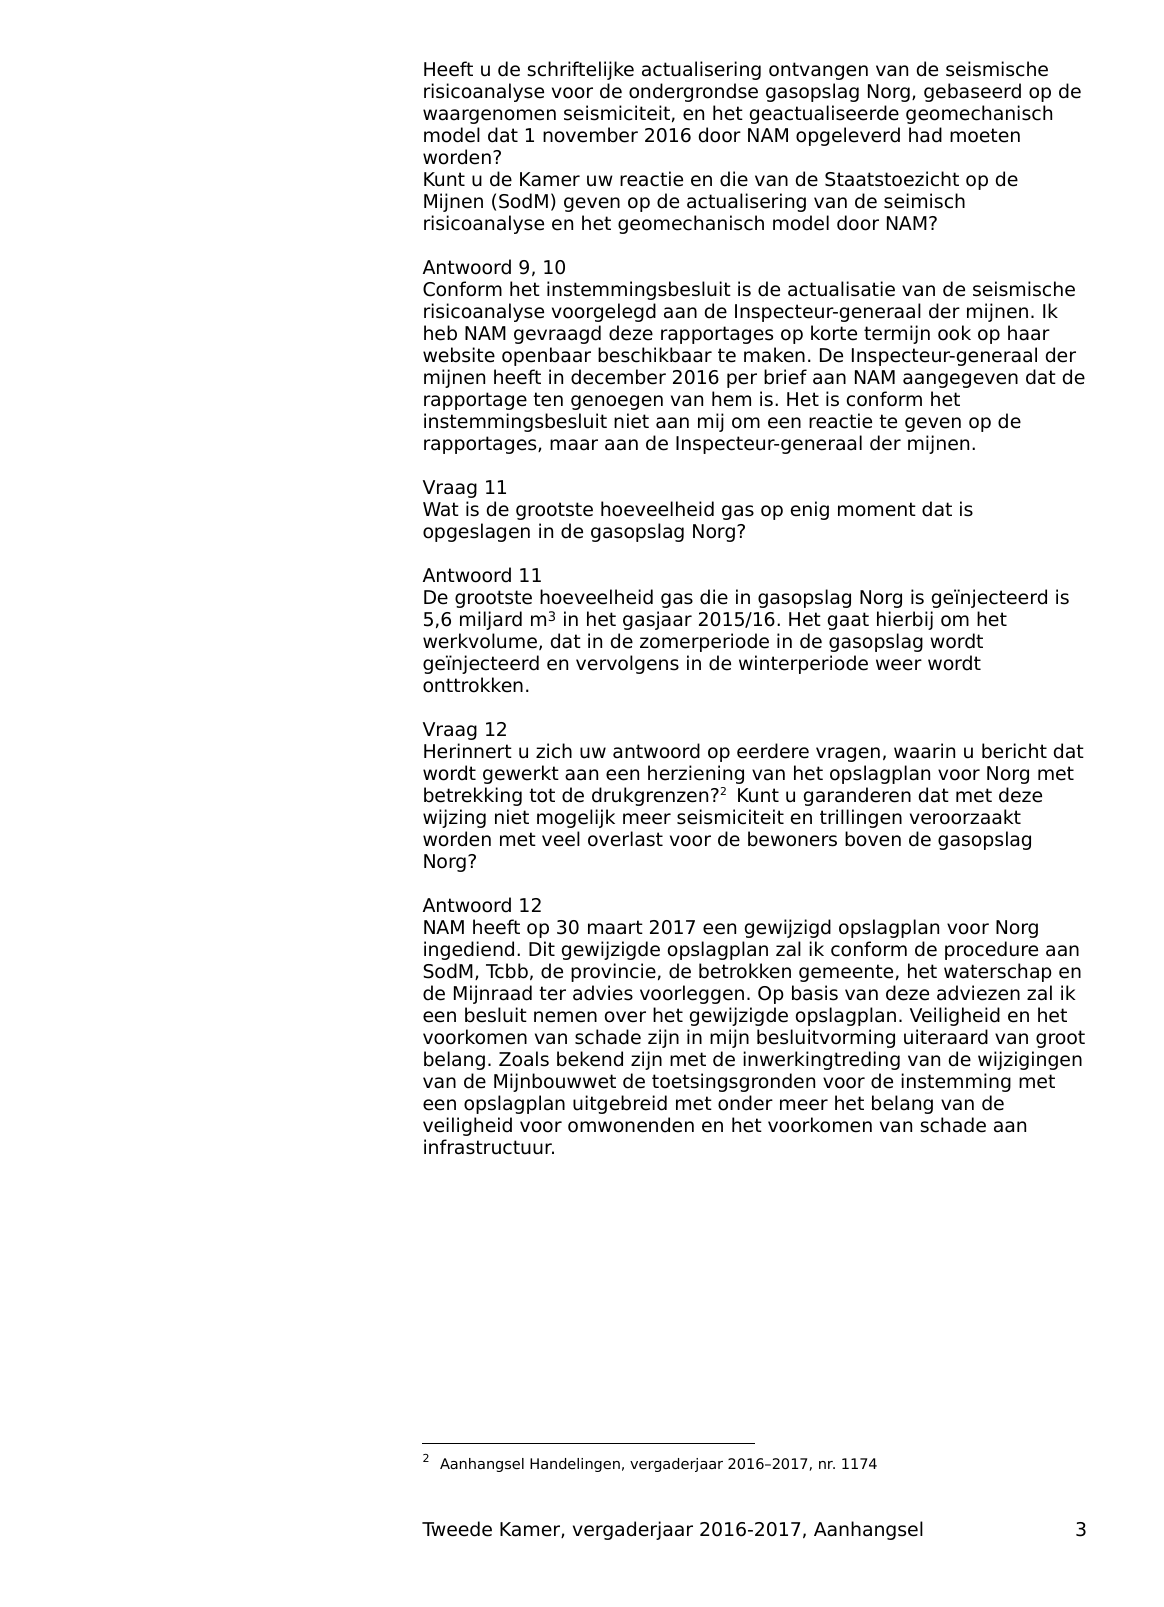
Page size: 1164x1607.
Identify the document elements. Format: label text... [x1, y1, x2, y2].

text Antwoord 12 [422, 895, 1087, 917]
text Vraag 11 [422, 477, 1087, 499]
text Conform het instemmingsbesluit is de actualisatie van de seismische risicoanalyse voorgelegd aan de Inspecteur-generaal der mijnen. Ik heb NAM gevraagd deze rapportages op korte termijn ook op haar website openbaar beschikbaar te maken. De Inspecteur-generaal der mijnen heeft in december 2016 per brief aan NAM aangegeven dat de rapportage ten genoegen van hem is. Het is conform het instemmingsbesluit niet aan mij om een reactie te geven op de rapportages, maar aan de Inspecteur-generaal der mijnen. [422, 279, 1087, 455]
text Antwoord 9, 10 [422, 257, 1087, 279]
text Antwoord 11 [422, 565, 1087, 587]
text Heeft u de schriftelijke actualisering ontvangen van de seismische risicoanalyse voor de ondergrondse gasopslag Norg, gebaseerd op de waargenomen seismiciteit, en het geactualiseerde geomechanisch model dat 1 november 2016 door NAM opgeleverd had moeten worden? [422, 59, 1087, 169]
text Vraag 12 [422, 719, 1087, 741]
text NAM heeft op 30 maart 2017 een gewijzigd opslagplan voor Norg ingediend. Dit gewijzigde opslagplan zal ik conform de procedure aan SodM, Tcbb, de provincie, de betrokken gemeente, het waterschap en de Mijnraad ter advies voorleggen. Op basis van deze adviezen zal ik een besluit nemen over het gewijzigde opslagplan. Veiligheid en het voorkomen van schade zijn in mijn besluitvorming uiteraard van groot belang. Zoals bekend zijn met de inwerkingtreding van de wijzigingen van de Mijnbouwwet de toetsingsgronden voor de instemming met een opslagplan uitgebreid met onder meer het belang van de veiligheid voor omwonenden en het voorkomen van schade aan infrastructuur. [422, 917, 1087, 1159]
text Wat is de grootste hoeveelheid gas op enig moment dat is opgeslagen in de gasopslag Norg? [422, 499, 1087, 543]
text Herinnert u zich uw antwoord op eerdere vragen, waarin u bericht dat wordt gewerkt aan een herziening van het opslagplan voor Norg met betrekking tot de drukgrenzen? Kunt u garanderen dat met deze wijzing niet mogelijk meer seismiciteit en trillingen veroorzaakt worden met veel overlast voor de bewoners boven de gasopslag Norg? [422, 741, 1087, 873]
text Kunt u de Kamer uw reactie en die van de Staatstoezicht op de Mijnen (SodM) geven op de actualisering van de seimisch risicoanalyse en het geomechanisch model door NAM? [422, 169, 1087, 235]
text Aanhangsel Handelingen, vergaderjaar 2016–2017, nr. 1174 [422, 1452, 1087, 1474]
text De grootste hoeveelheid gas die in gasopslag Norg is geïnjecteerd is 5,6 miljard m3 in het gasjaar 2015/16. Het gaat hierbij om het werkvolume, dat in de zomerperiode in de gasopslag wordt geïnjecteerd en vervolgens in de winterperiode weer wordt onttrokken. [422, 587, 1087, 697]
